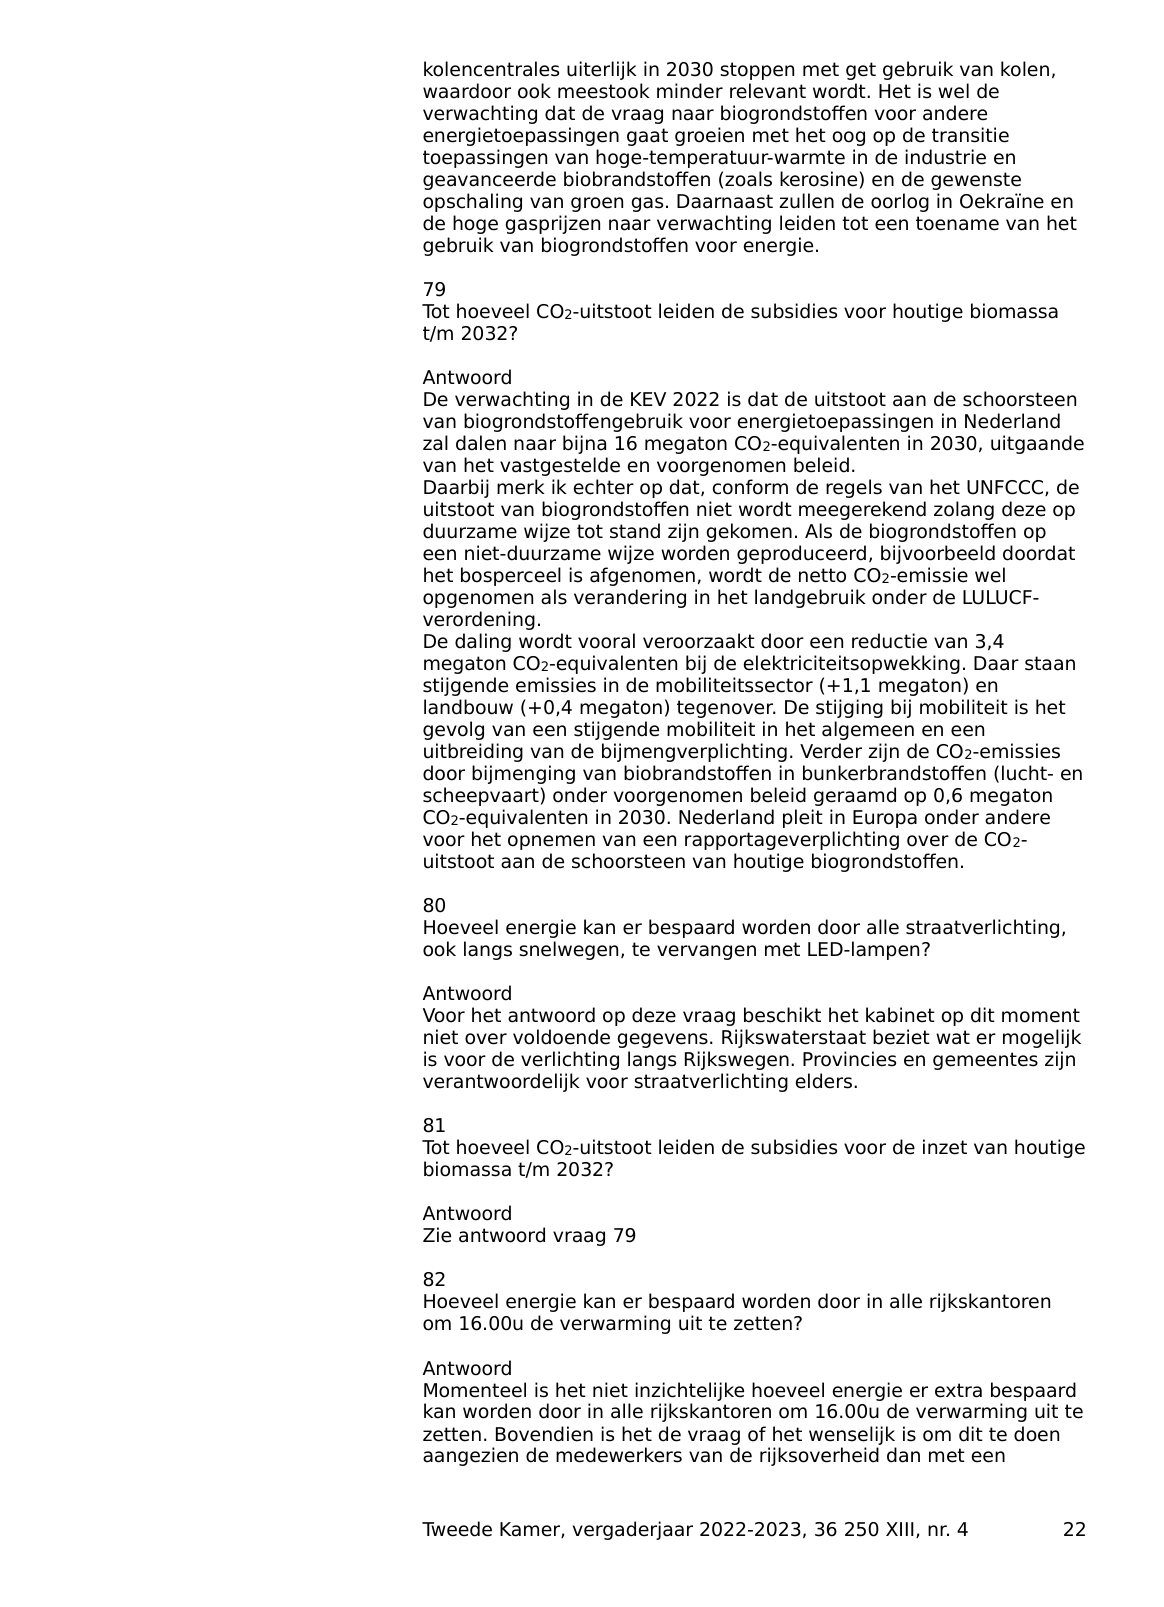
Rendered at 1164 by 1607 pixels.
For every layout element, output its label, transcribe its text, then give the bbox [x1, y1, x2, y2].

text De verwachting in de KEV 2022 is dat de uitstoot aan de schoorsteen van biogrondstoffengebruik voor energietoepassingen in Nederland zal dalen naar bijna 16 megaton CO2-equivalenten in 2030, uitgaande van het vastgestelde en voorgenomen beleid. [422, 389, 1087, 477]
text Momenteel is het niet inzichtelijke hoeveel energie er extra bespaard kan worden door in alle rijkskantoren om 16.00u de verwarming uit te zetten. Bovendien is het de vraag of het wenselijk is om dit te doen aangezien de medewerkers van de rijksoverheid dan met een [422, 1379, 1087, 1467]
text Antwoord [422, 1357, 1087, 1379]
text kolencentrales uiterlijk in 2030 stoppen met get gebruik van kolen, waardoor ook meestook minder relevant wordt. Het is wel de verwachting dat de vraag naar biogrondstoffen voor andere energietoepassingen gaat groeien met het oog op de transitie toepassingen van hoge-temperatuur-warmte in de industrie en geavanceerde biobrandstoffen (zoals kerosine) en de gewenste opschaling van groen gas. Daarnaast zullen de oorlog in Oekraïne en de hoge gasprijzen naar verwachting leiden tot een toename van het gebruik van biogrondstoffen voor energie. [422, 59, 1087, 257]
text Zie antwoord vraag 79 [422, 1225, 1087, 1247]
text 82 [422, 1269, 1087, 1291]
text 79 [422, 279, 1087, 301]
text Antwoord [422, 983, 1087, 1005]
text Hoeveel energie kan er bespaard worden door in alle rijkskantoren om 16.00u de verwarming uit te zetten? [422, 1291, 1087, 1335]
text Antwoord [422, 367, 1087, 389]
text De daling wordt vooral veroorzaakt door een reductie van 3,4 megaton CO2-equivalenten bij de elektriciteitsopwekking. Daar staan stijgende emissies in de mobiliteitssector (+1,1 megaton) en landbouw (+0,4 megaton) tegenover. De stijging bij mobiliteit is het gevolg van een stijgende mobiliteit in het algemeen en een uitbreiding van de bijmengverplichting. Verder zijn de CO2-emissies door bijmenging van biobrandstoffen in bunkerbrandstoffen (lucht- en scheepvaart) onder voorgenomen beleid geraamd op 0,6 megaton CO2-equivalenten in 2030. Nederland pleit in Europa onder andere voor het opnemen van een rapportageverplichting over de CO2-uitstoot aan de schoorsteen van houtige biogrondstoffen. [422, 631, 1087, 873]
text Tot hoeveel CO2-uitstoot leiden de subsidies voor houtige biomassa t/m 2032? [422, 301, 1087, 345]
text Daarbij merk ik echter op dat, conform de regels van het UNFCCC, de uitstoot van biogrondstoffen niet wordt meegerekend zolang deze op duurzame wijze tot stand zijn gekomen. Als de biogrondstoffen op een niet-duurzame wijze worden geproduceerd, bijvoorbeeld doordat het bosperceel is afgenomen, wordt de netto CO2-emissie wel opgenomen als verandering in het landgebruik onder de LULUCF-verordening. [422, 477, 1087, 631]
text Antwoord [422, 1203, 1087, 1225]
text Hoeveel energie kan er bespaard worden door alle straatverlichting, ook langs snelwegen, te vervangen met LED-lampen? [422, 917, 1087, 961]
text 81 [422, 1115, 1087, 1137]
text Voor het antwoord op deze vraag beschikt het kabinet op dit moment niet over voldoende gegevens. Rijkswaterstaat beziet wat er mogelijk is voor de verlichting langs Rijkswegen. Provincies en gemeentes zijn verantwoordelijk voor straatverlichting elders. [422, 1005, 1087, 1093]
text Tot hoeveel CO2-uitstoot leiden de subsidies voor de inzet van houtige biomassa t/m 2032? [422, 1137, 1087, 1181]
text 80 [422, 895, 1087, 917]
